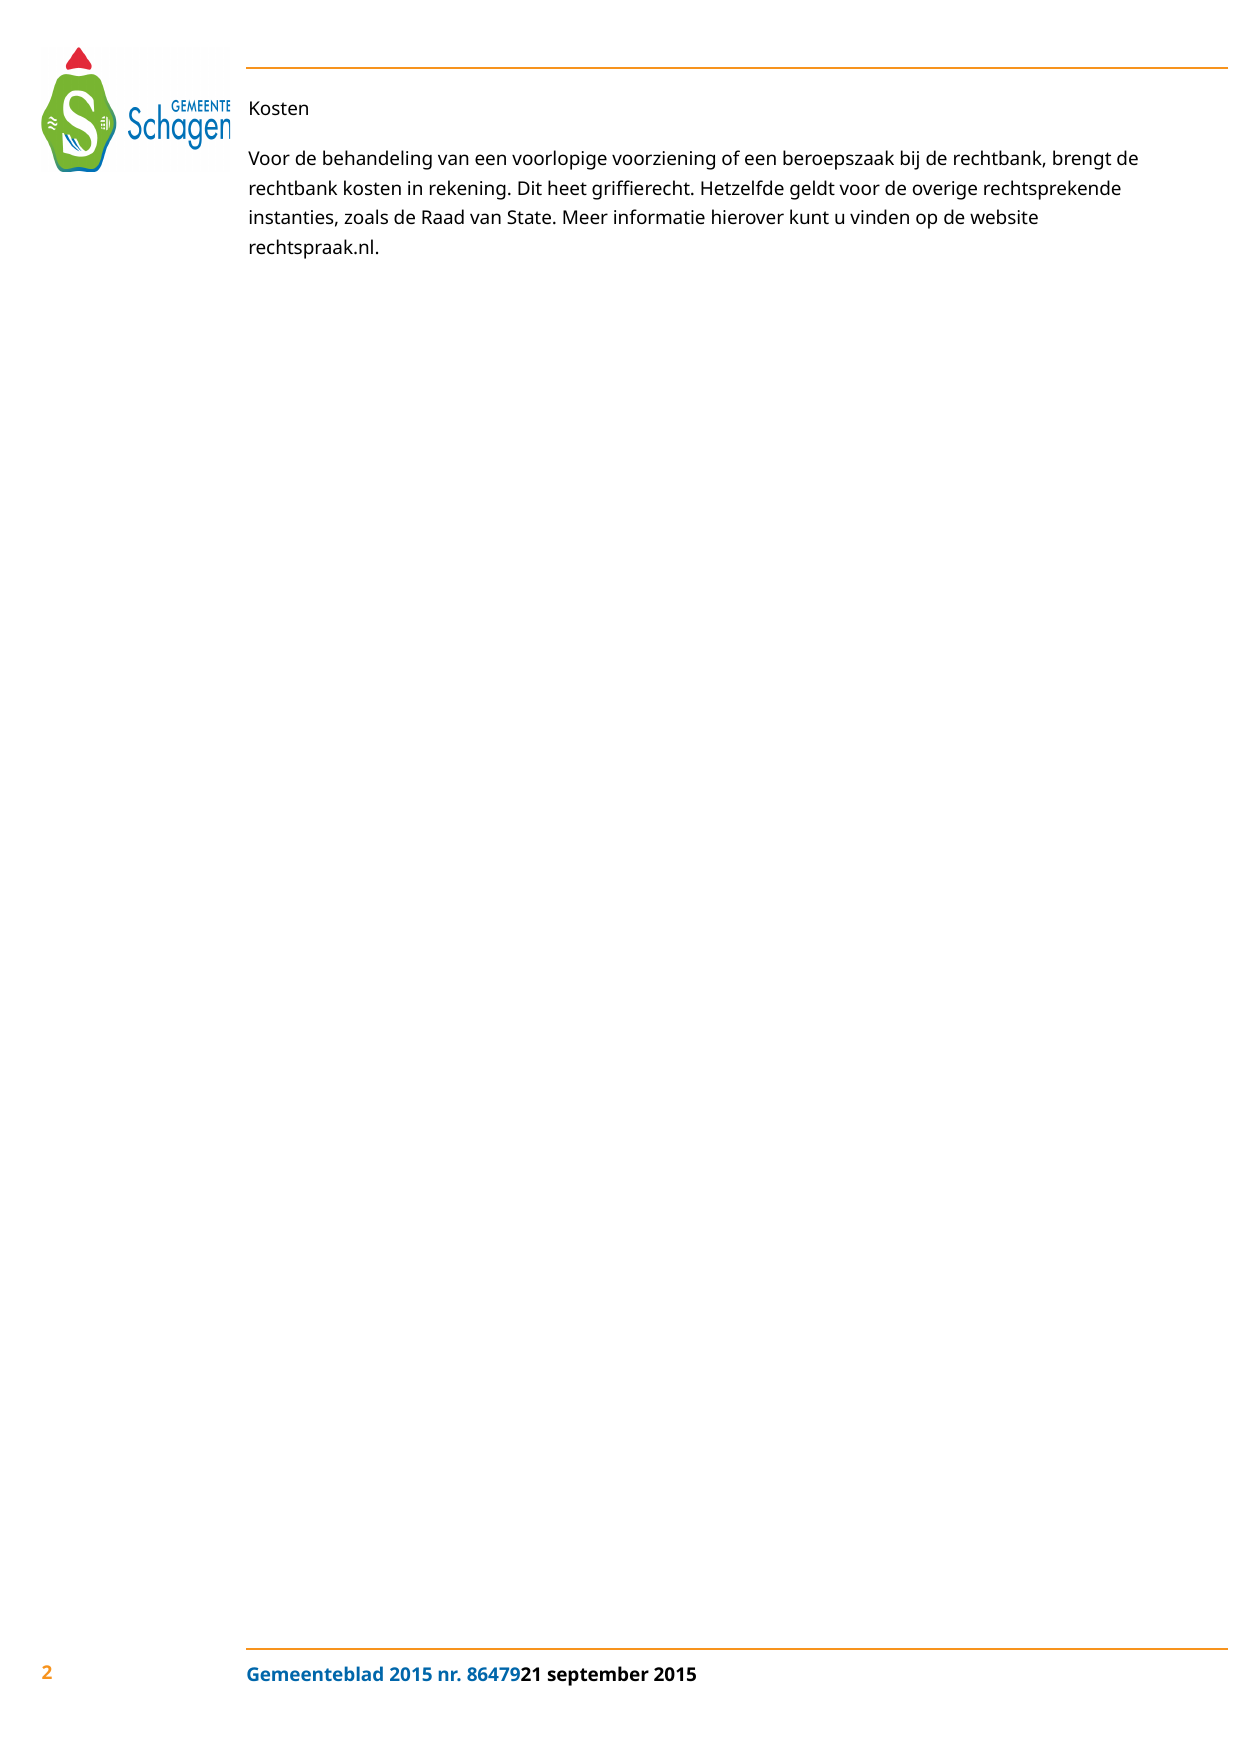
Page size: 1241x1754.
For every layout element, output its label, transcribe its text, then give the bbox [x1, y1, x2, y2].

picture [41, 47, 231, 172]
text Kosten [248, 95, 1152, 121]
text Voor de behandeling van een voorlopige voorziening of een beroepszaak bij de rechtbank, brengt de rechtbank kosten in rekening. Dit heet griffierecht. Hetzelfde geldt voor de overige rechtsprekende instanties, zoals de Raad van State. Meer informatie hierover kunt u vinden op de website rechtspraak.nl. [248, 145, 1152, 260]
